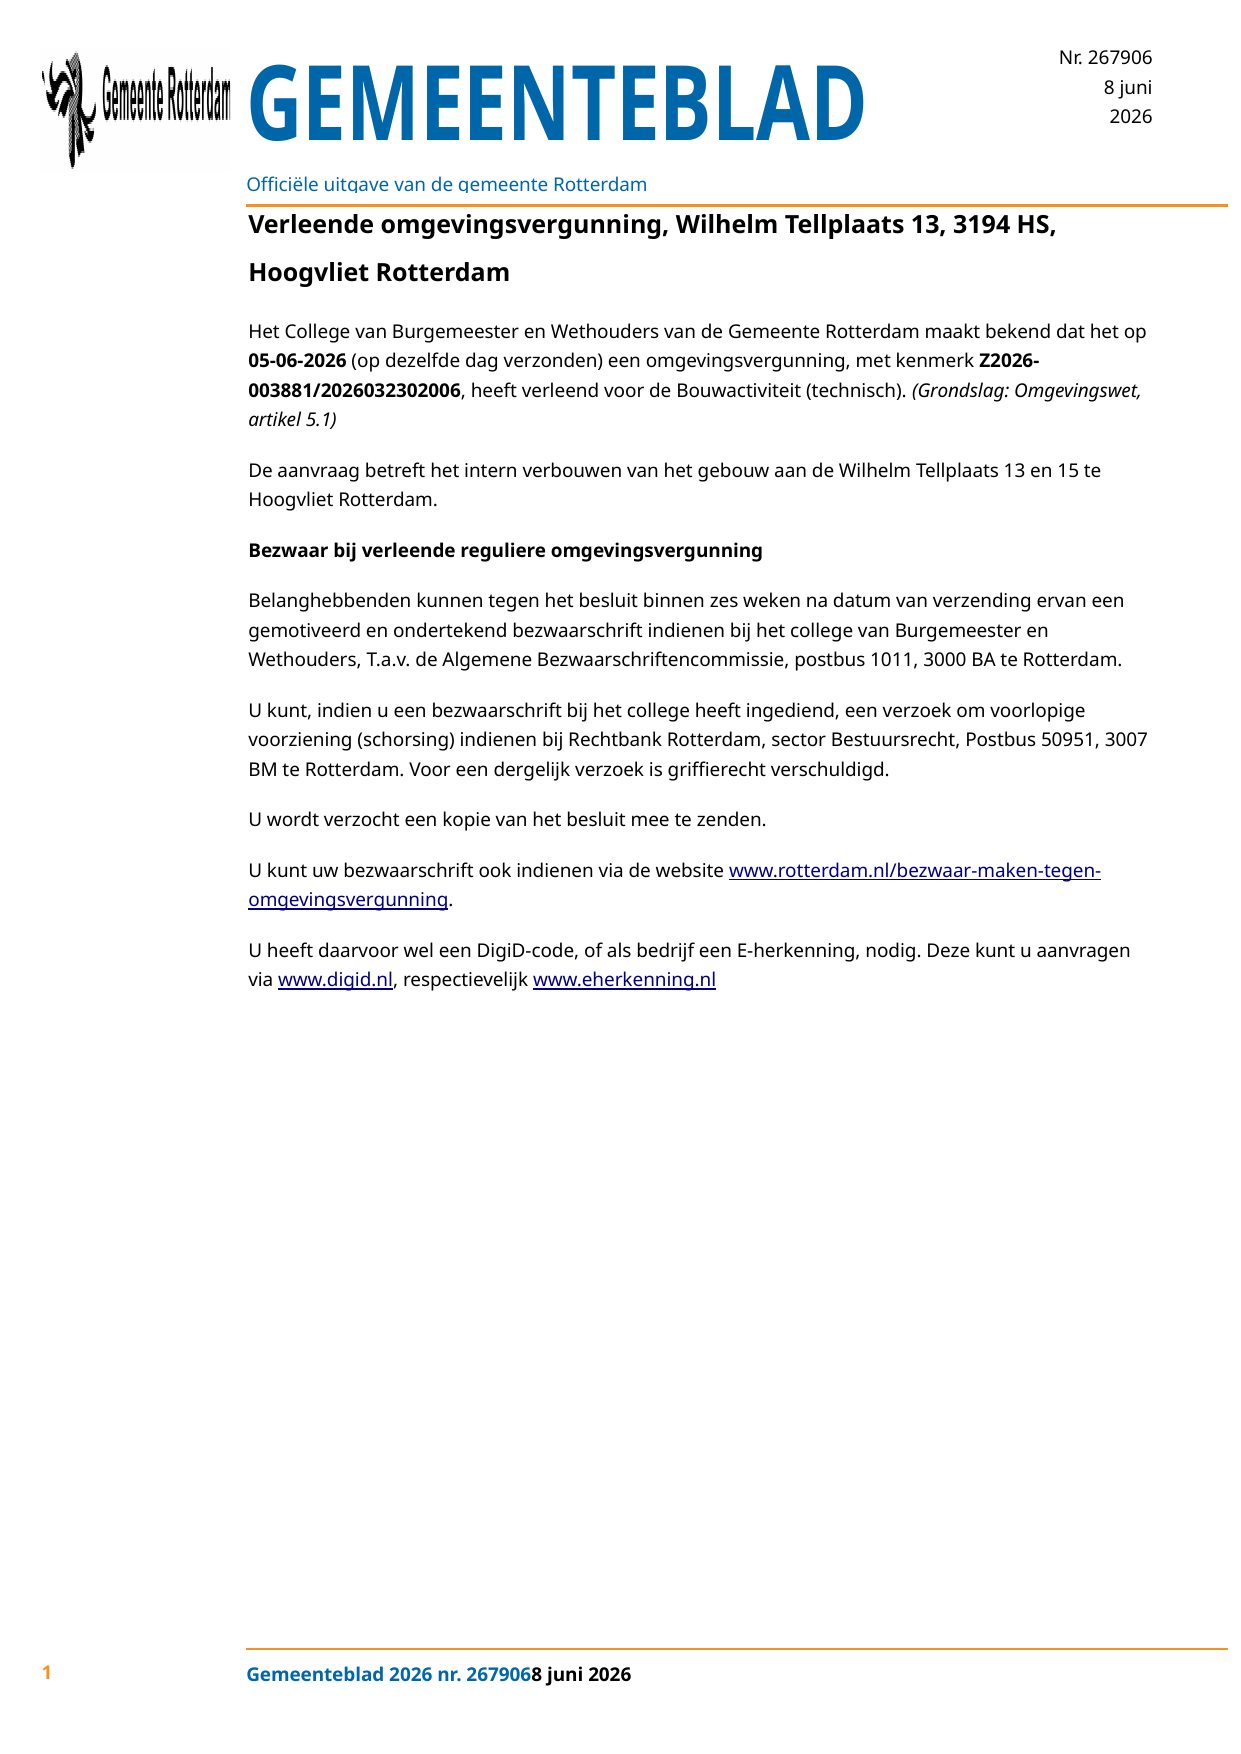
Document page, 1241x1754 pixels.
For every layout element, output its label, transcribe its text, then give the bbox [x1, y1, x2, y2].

text U kunt, indien u een bezwaarschrift bij het college heeft ingediend, een verzoek om voorlopige voorziening (schorsing) indienen bij Rechtbank Rotterdam, sector Bestuursrecht, Postbus 50951, 3007 BM te Rotterdam. Voor een dergelijk verzoek is griffierecht verschuldigd. [248, 697, 1152, 782]
text De aanvraag betreft het intern verbouwen van het gebouw aan de Wilhelm Tellplaats 13 en 15 te Hoogvliet Rotterdam. [248, 457, 1152, 512]
text Verleende omgevingsvergunning, Wilhelm Tellplaats 13, 3194 HS, Hoogvliet Rotterdam [248, 207, 1152, 288]
text U kunt uw bezwaarschrift ook indienen via de website www.rotterdam.nl/bezwaar-maken-tegen-omgevingsvergunning. [248, 857, 1152, 912]
picture [41, 47, 231, 172]
text Bezwaar bij verleende reguliere omgevingsvergunning [248, 537, 1152, 563]
text U wordt verzocht een kopie van het besluit mee te zenden. [248, 807, 1152, 832]
text Belanghebbenden kunnen tegen het besluit binnen zes weken na datum van verzending ervan een gemotiveerd en ondertekend bezwaarschrift indienen bij het college van Burgemeester en Wethouders, T.a.v. de Algemene Bezwaarschriftencommissie, postbus 1011, 3000 BA te Rotterdam. [248, 587, 1152, 672]
text U heeft daarvoor wel een DigiD-code, of als bedrijf een E-herkenning, nodig. Deze kunt u aanvragen via www.digid.nl, respectievelijk www.eherkenning.nl [248, 937, 1152, 992]
text Het College van Burgemeester en Wethouders van de Gemeente Rotterdam maakt bekend dat het op 05-06-2026 (op dezelfde dag verzonden) een omgevingsvergunning, met kenmerk Z2026-003881/2026032302006, heeft verleend voor de Bouwactiviteit (technisch). (Grondslag: Omgevingswet, artikel 5.1) [248, 318, 1152, 432]
